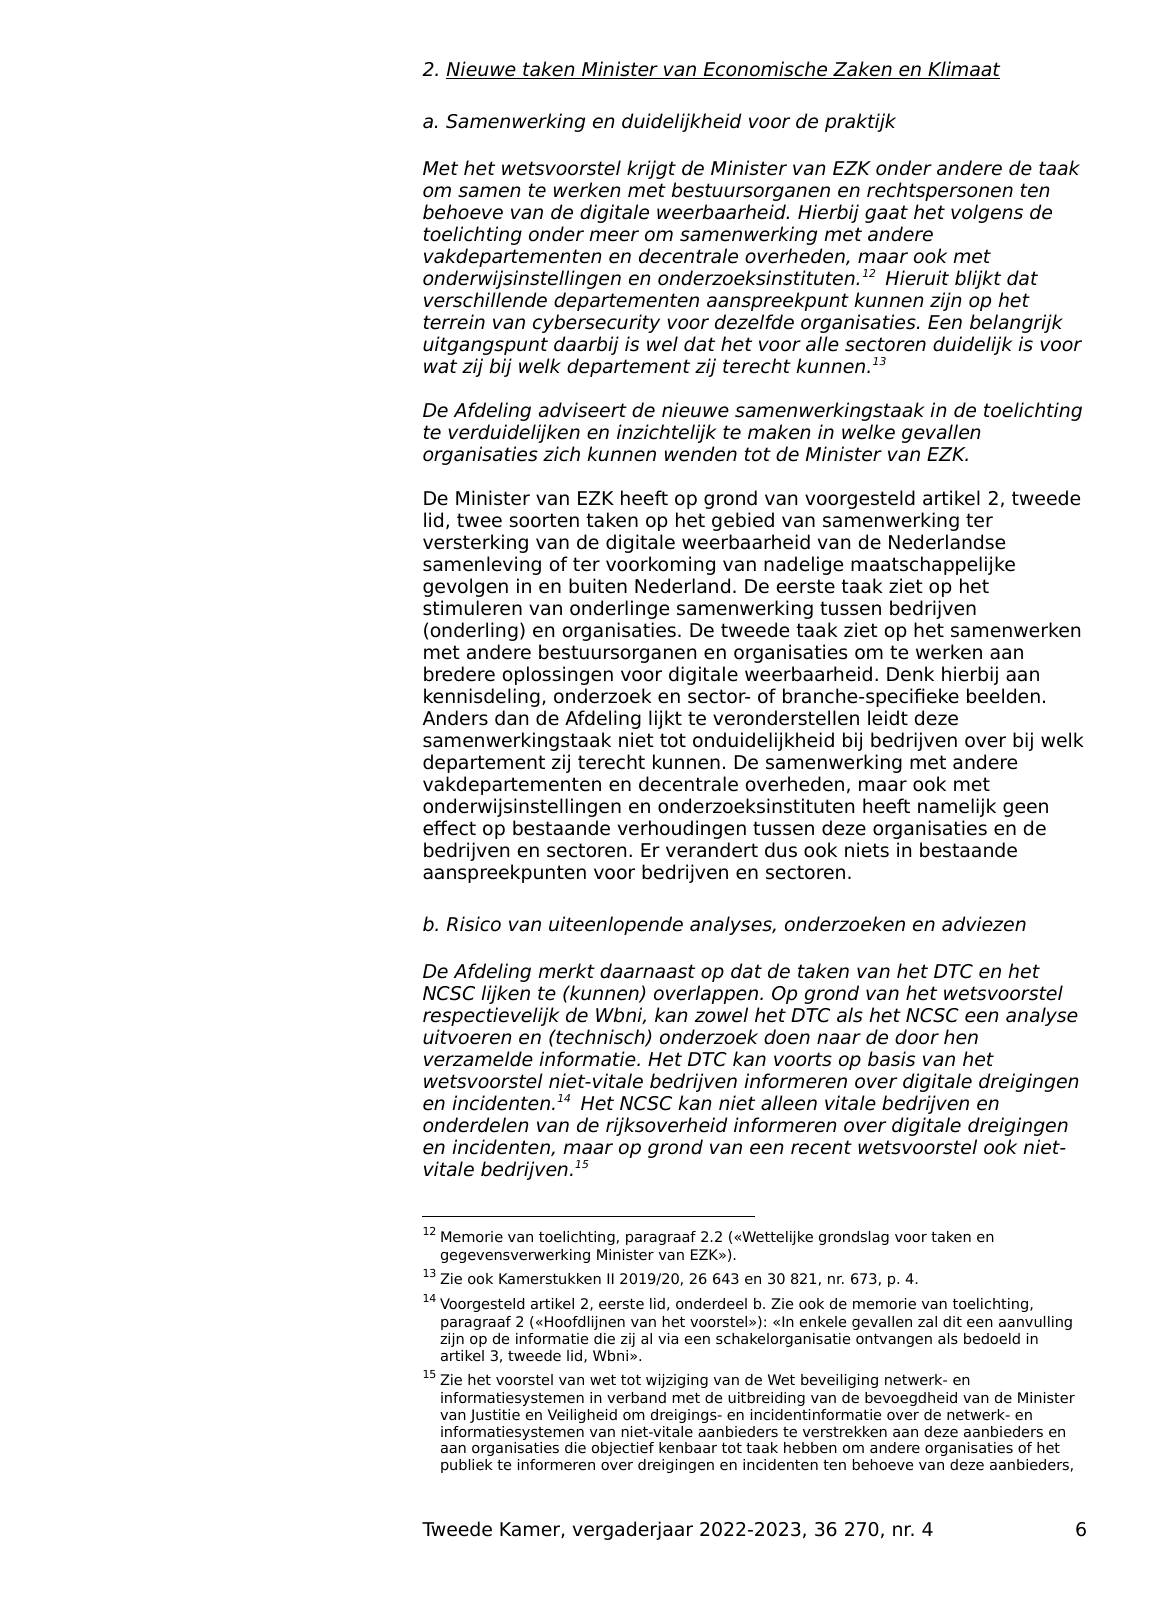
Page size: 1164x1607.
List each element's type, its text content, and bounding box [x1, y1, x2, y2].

text De Afdeling merkt daarnaast op dat de taken van het DTC en het NCSC lijken te (kunnen) overlappen. Op grond van het wetsvoorstel respectievelijk de Wbni, kan zowel het DTC als het NCSC een analyse uitvoeren en (technisch) onderzoek doen naar de door hen verzamelde informatie. Het DTC kan voorts op basis van het wetsvoorstel niet-vitale bedrijven informeren over digitale dreigingen en incidenten. Het NCSC kan niet alleen vitale bedrijven en onderdelen van de rijksoverheid informeren over digitale dreigingen en incidenten, maar op grond van een recent wetsvoorstel ook niet-vitale bedrijven. [422, 961, 1087, 1181]
text Zie ook Kamerstukken II 2019/20, 26 643 en 30 821, nr. 673, p. 4. [422, 1267, 1087, 1289]
text De Minister van EZK heeft op grond van voorgesteld artikel 2, tweede lid, twee soorten taken op het gebied van samenwerking ter versterking van de digitale weerbaarheid van de Nederlandse samenleving of ter voorkoming van nadelige maatschappelijke gevolgen in en buiten Nederland. De eerste taak ziet op het stimuleren van onderlinge samenwerking tussen bedrijven (onderling) en organisaties. De tweede taak ziet op het samenwerken met andere bestuursorganen en organisaties om te werken aan bredere oplossingen voor digitale weerbaarheid. Denk hierbij aan kennisdeling, onderzoek en sector- of branche-specifieke beelden. Anders dan de Afdeling lijkt te veronderstellen leidt deze samenwerkingstaak niet tot onduidelijkheid bij bedrijven over bij welk departement zij terecht kunnen. De samenwerking met andere vakdepartementen en decentrale overheden, maar ook met onderwijsinstellingen en onderzoeksinstituten heeft namelijk geen effect op bestaande verhoudingen tussen deze organisaties en de bedrijven en sectoren. Er verandert dus ook niets in bestaande aanspreekpunten voor bedrijven en sectoren. [422, 488, 1087, 884]
subtitle a. Samenwerking en duidelijkheid voor de praktijk [422, 111, 1087, 133]
text Zie het voorstel van wet tot wijziging van de Wet beveiliging netwerk- en informatiesystemen in verband met de uitbreiding van de bevoegdheid van de Minister van Justitie en Veiligheid om dreigings- en incidentinformatie over de netwerk- en informatiesystemen van niet-vitale aanbieders te verstrekken aan deze aanbieders en aan organisaties die objectief kenbaar tot taak hebben om andere organisaties of het publiek te informeren over dreigingen en incidenten ten behoeve van deze aanbieders, [422, 1368, 1087, 1474]
subtitle b. Risico van uiteenlopende analyses, onderzoeken en adviezen [422, 914, 1087, 936]
text Voorgesteld artikel 2, eerste lid, onderdeel b. Zie ook de memorie van toelichting, paragraaf 2 («Hoofdlijnen van het voorstel»): «In enkele gevallen zal dit een aanvulling zijn op de informatie die zij al via een schakelorganisatie ontvangen als bedoeld in artikel 3, tweede lid, Wbni». [422, 1292, 1087, 1365]
subtitle 2. Nieuwe taken Minister van Economische Zaken en Klimaat [422, 59, 1087, 81]
text Met het wetsvoorstel krijgt de Minister van EZK onder andere de taak om samen te werken met bestuursorganen en rechtspersonen ten behoeve van de digitale weerbaarheid. Hierbij gaat het volgens de toelichting onder meer om samenwerking met andere vakdepartementen en decentrale overheden, maar ook met onderwijsinstellingen en onderzoeksinstituten. Hieruit blijkt dat verschillende departementen aanspreekpunt kunnen zijn op het terrein van cybersecurity voor dezelfde organisaties. Een belangrijk uitgangspunt daarbij is wel dat het voor alle sectoren duidelijk is voor wat zij bij welk departement zij terecht kunnen. [422, 158, 1087, 378]
text Memorie van toelichting, paragraaf 2.2 («Wettelijke grondslag voor taken en gegevensverwerking Minister van EZK»). [422, 1225, 1087, 1264]
text De Afdeling adviseert de nieuwe samenwerkingstaak in de toelichting te verduidelijken en inzichtelijk te maken in welke gevallen organisaties zich kunnen wenden tot de Minister van EZK. [422, 400, 1087, 466]
